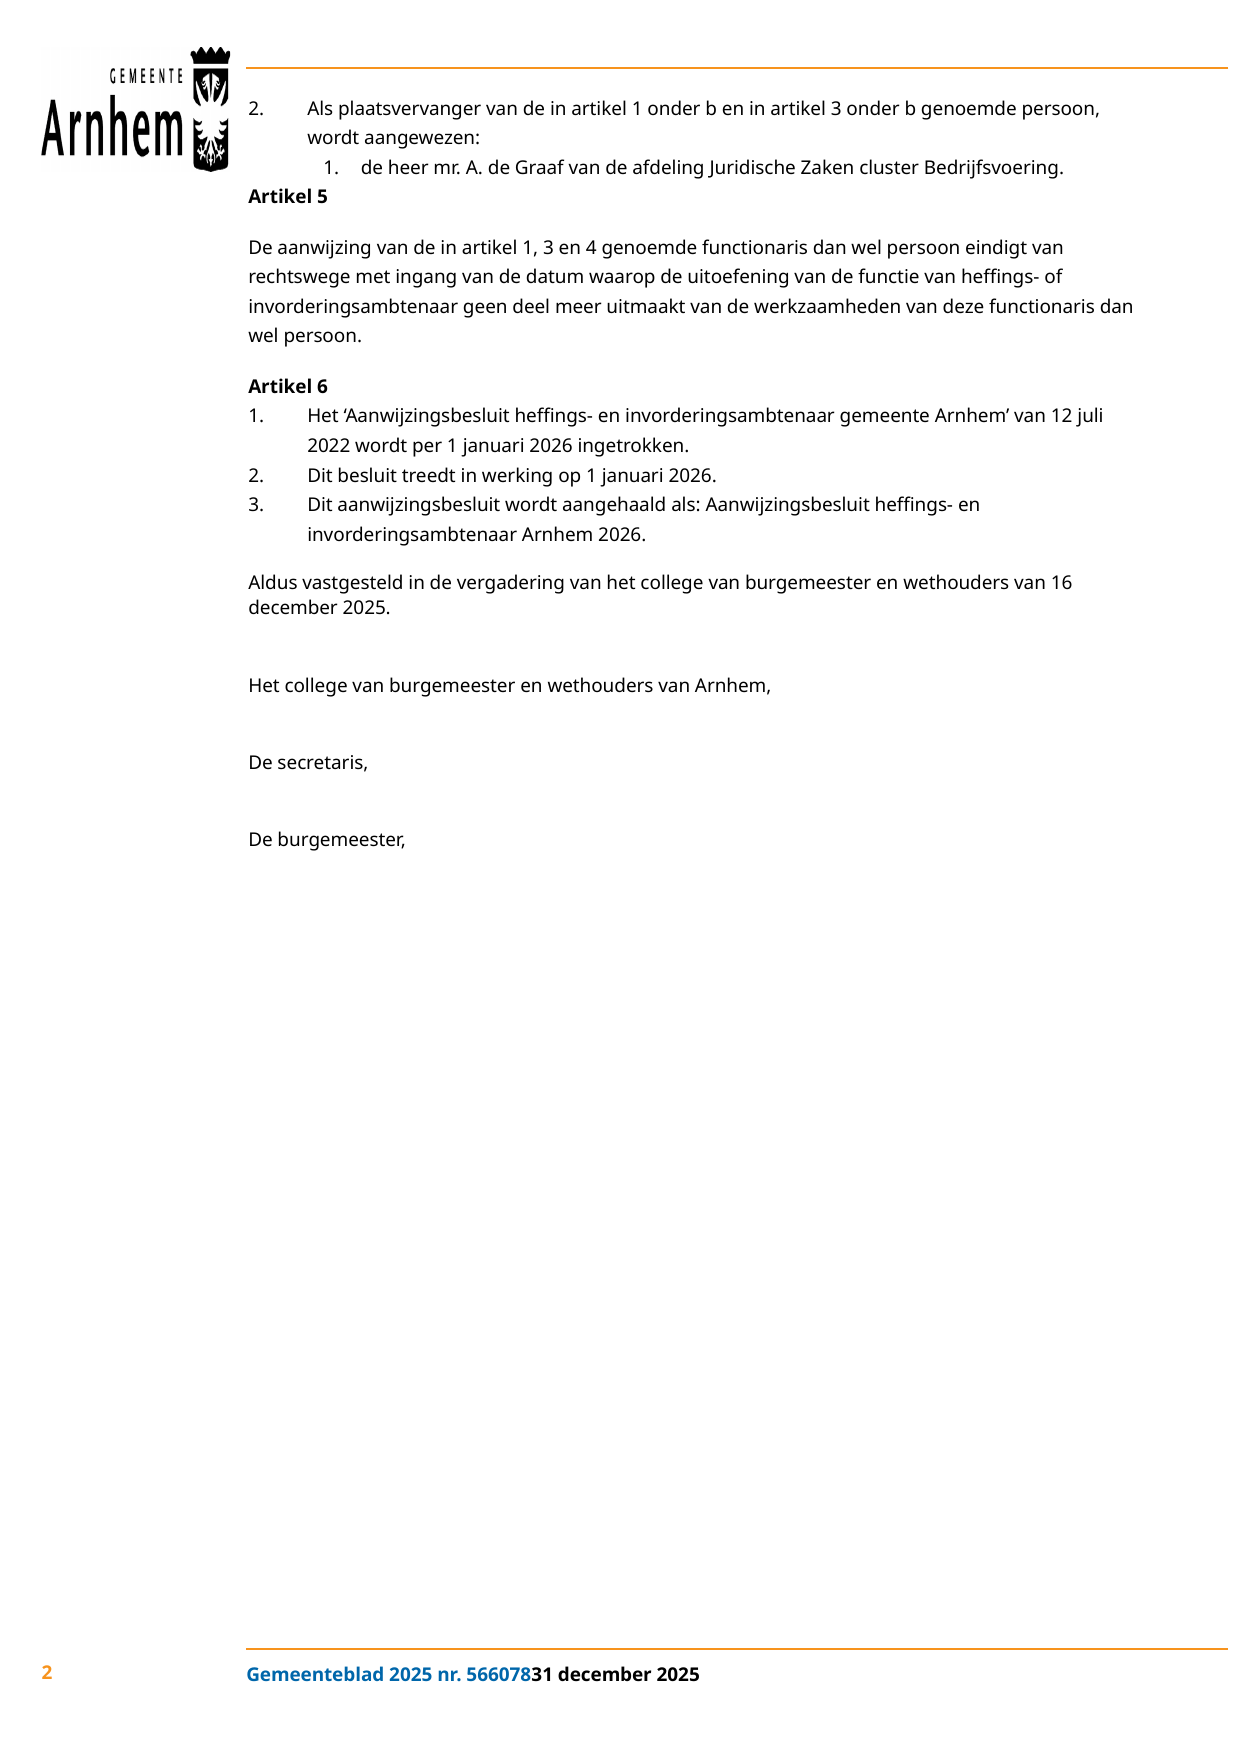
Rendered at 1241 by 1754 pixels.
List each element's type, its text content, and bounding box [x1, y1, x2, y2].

text De aanwijzing van de in artikel 1, 3 en 4 genoemde functionaris dan wel persoon eindigt van rechtswege met ingang van de datum waarop de uitoefening van de functie van heffings- of invorderingsambtenaar geen deel meer uitmaakt van de werkzaamheden van deze functionaris dan wel persoon. [248, 234, 1152, 348]
list Het ‘Aanwijzingsbesluit heffings- en invorderingsambtenaar gemeente Arnhem’ van 12 juli 2022 wordt per 1 januari 2026 ingetrokken. [248, 403, 1152, 458]
list Als plaatsvervanger van de in artikel 1 onder b en in artikel 3 onder b genoemde persoon, wordt aangewezen: [248, 95, 1152, 150]
text Artikel 5 [248, 183, 1152, 209]
text Artikel 6 [248, 373, 1152, 399]
list Dit besluit treedt in werking op 1 januari 2026. [248, 462, 1152, 488]
list Dit aanwijzingsbesluit wordt aangehaald als: Aanwijzingsbesluit heffings- en invorderingsambtenaar Arnhem 2026. [248, 491, 1152, 547]
list de heer mr. A. de Graaf van de afdeling Juridische Zaken cluster Bedrijfsvoering. [323, 154, 1152, 180]
text De secretaris, [248, 749, 1152, 775]
picture [41, 47, 231, 172]
text Het college van burgemeester en wethouders van Arnhem, [248, 672, 1152, 697]
text De burgemeester, [248, 826, 1152, 852]
text Aldus vastgesteld in de vergadering van het college van burgemeester en wethouders van 16 december 2025. [248, 569, 1152, 620]
